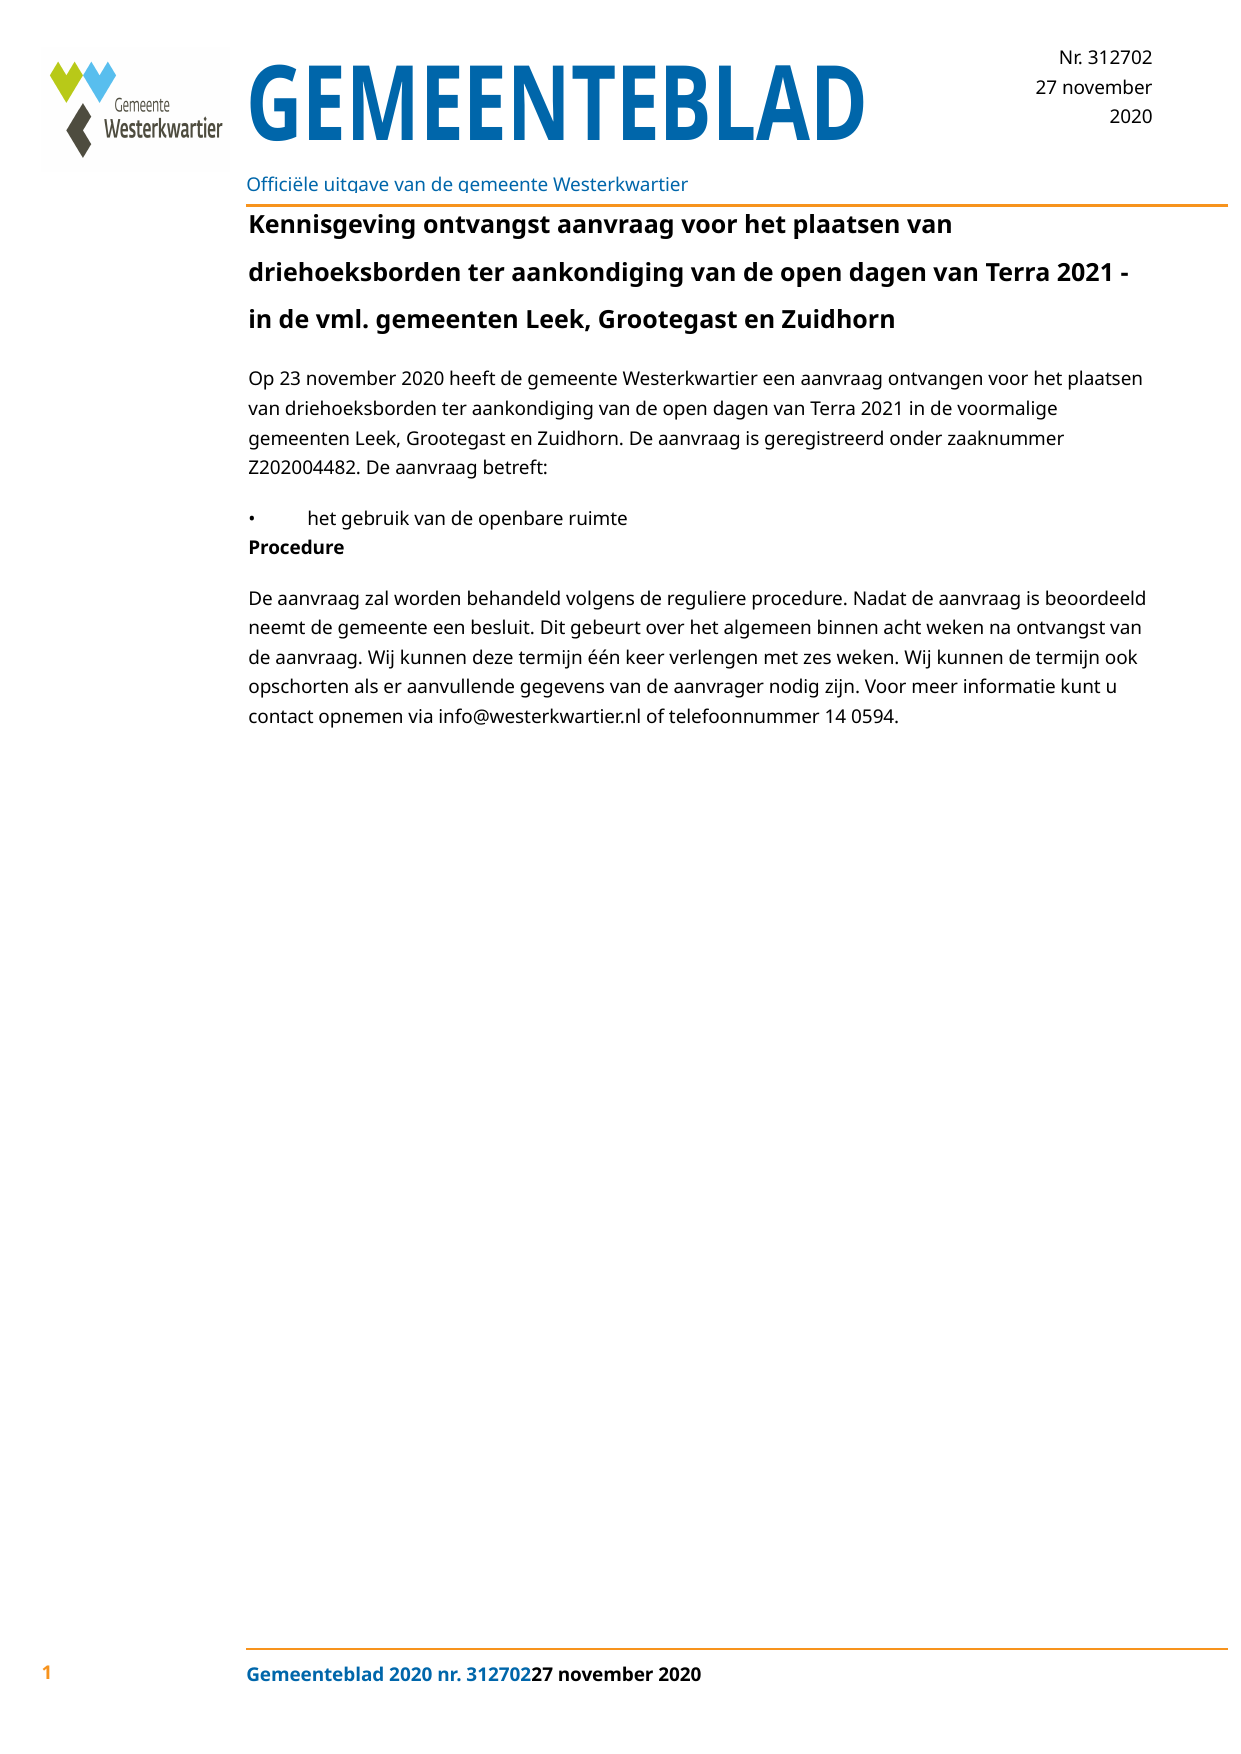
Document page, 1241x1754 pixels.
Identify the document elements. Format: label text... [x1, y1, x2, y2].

text De aanvraag zal worden behandeld volgens de reguliere procedure. Nadat de aanvraag is beoordeeld neemt de gemeente een besluit. Dit gebeurt over het algemeen binnen acht weken na ontvangst van de aanvraag. Wij kunnen deze termijn één keer verlengen met zes weken. Wij kunnen de termijn ook opschorten als er aanvullende gegevens van de aanvrager nodig zijn. Voor meer informatie kunt u contact opnemen via info@westerkwartier.nl of telefoonnummer 14 0594. [248, 585, 1152, 729]
text Procedure [248, 534, 1152, 560]
list het gebruik van de openbare ruimte [248, 505, 1152, 530]
text Op 23 november 2020 heeft de gemeente Westerkwartier een aanvraag ontvangen voor het plaatsen van driehoeksborden ter aankondiging van de open dagen van Terra 2021 in de voormalige gemeenten Leek, Grootegast en Zuidhorn. De aanvraag is geregistreerd onder zaaknummer Z202004482. De aanvraag betreft: [248, 366, 1152, 480]
picture [41, 47, 231, 172]
text Kennisgeving ontvangst aanvraag voor het plaatsen van driehoeksborden ter aankondiging van de open dagen van Terra 2021 - in de vml. gemeenten Leek, Grootegast en Zuidhorn [248, 207, 1152, 336]
